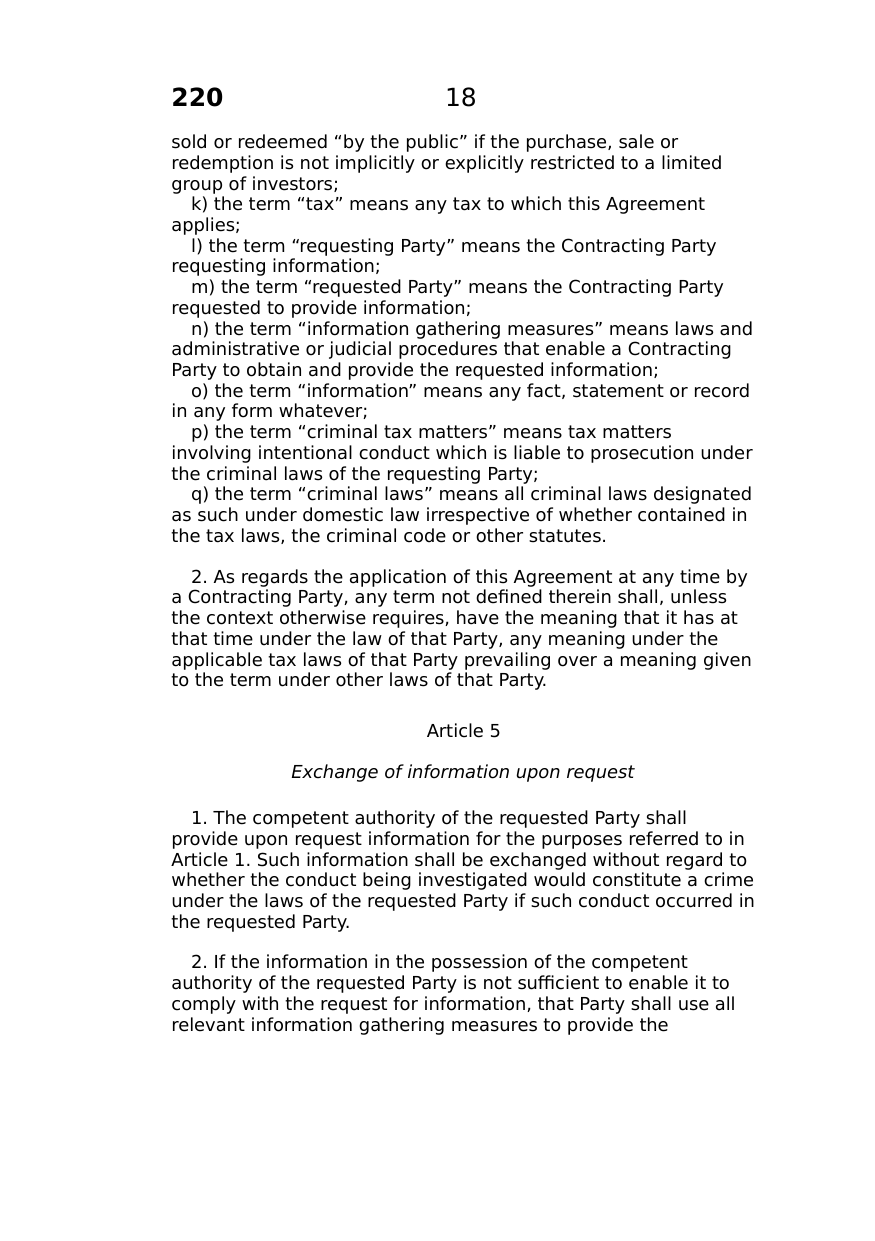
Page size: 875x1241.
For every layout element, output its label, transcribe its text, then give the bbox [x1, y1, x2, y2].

subtitle Article 5 Exchange of information upon request [171, 721, 756, 783]
text 2. As regards the application of this Agreement at any time by a Contracting Party, any term not defined therein shall, unless the context otherwise requires, have the meaning that it has at that time under the law of that Party, any meaning under the applicable tax laws of that Party prevailing over a meaning given to the term under other laws of that Party. [171, 566, 756, 691]
text k) the term “tax” means any tax to which this Agreement applies; [171, 194, 756, 236]
text n) the term “information gathering measures” means laws and administrative or judicial procedures that enable a Contracting Party to obtain and provide the requested information; [171, 318, 756, 381]
text q) the term “criminal laws” means all criminal laws designated as such under domestic law irrespective of whether contained in the tax laws, the criminal code or other statutes. [171, 484, 756, 546]
text m) the term “requested Party” means the Contracting Party requested to provide information; [171, 277, 756, 318]
text o) the term “information” means any fact, statement or record in any form whatever; [171, 381, 756, 422]
text l) the term “requesting Party” means the Contracting Party requesting information; [171, 236, 756, 277]
text p) the term “criminal tax matters” means tax matters involving intentional conduct which is liable to prosecution under the criminal laws of the requesting Party; [171, 422, 756, 484]
text 2. If the information in the possession of the competent authority of the requested Party is not sufficient to enable it to comply with the request for information, that Party shall use all relevant information gathering measures to provide the [171, 952, 756, 1035]
text 1. The competent authority of the requested Party shall provide upon request information for the purposes referred to in Article 1. Such information shall be exchanged without regard to whether the conduct being investigated would constitute a crime under the laws of the requested Party if such conduct occurred in the requested Party. [171, 808, 756, 932]
text sold or redeemed “by the public” if the purchase, sale or redemption is not implicitly or explicitly restricted to a limited group of investors; [171, 132, 756, 194]
